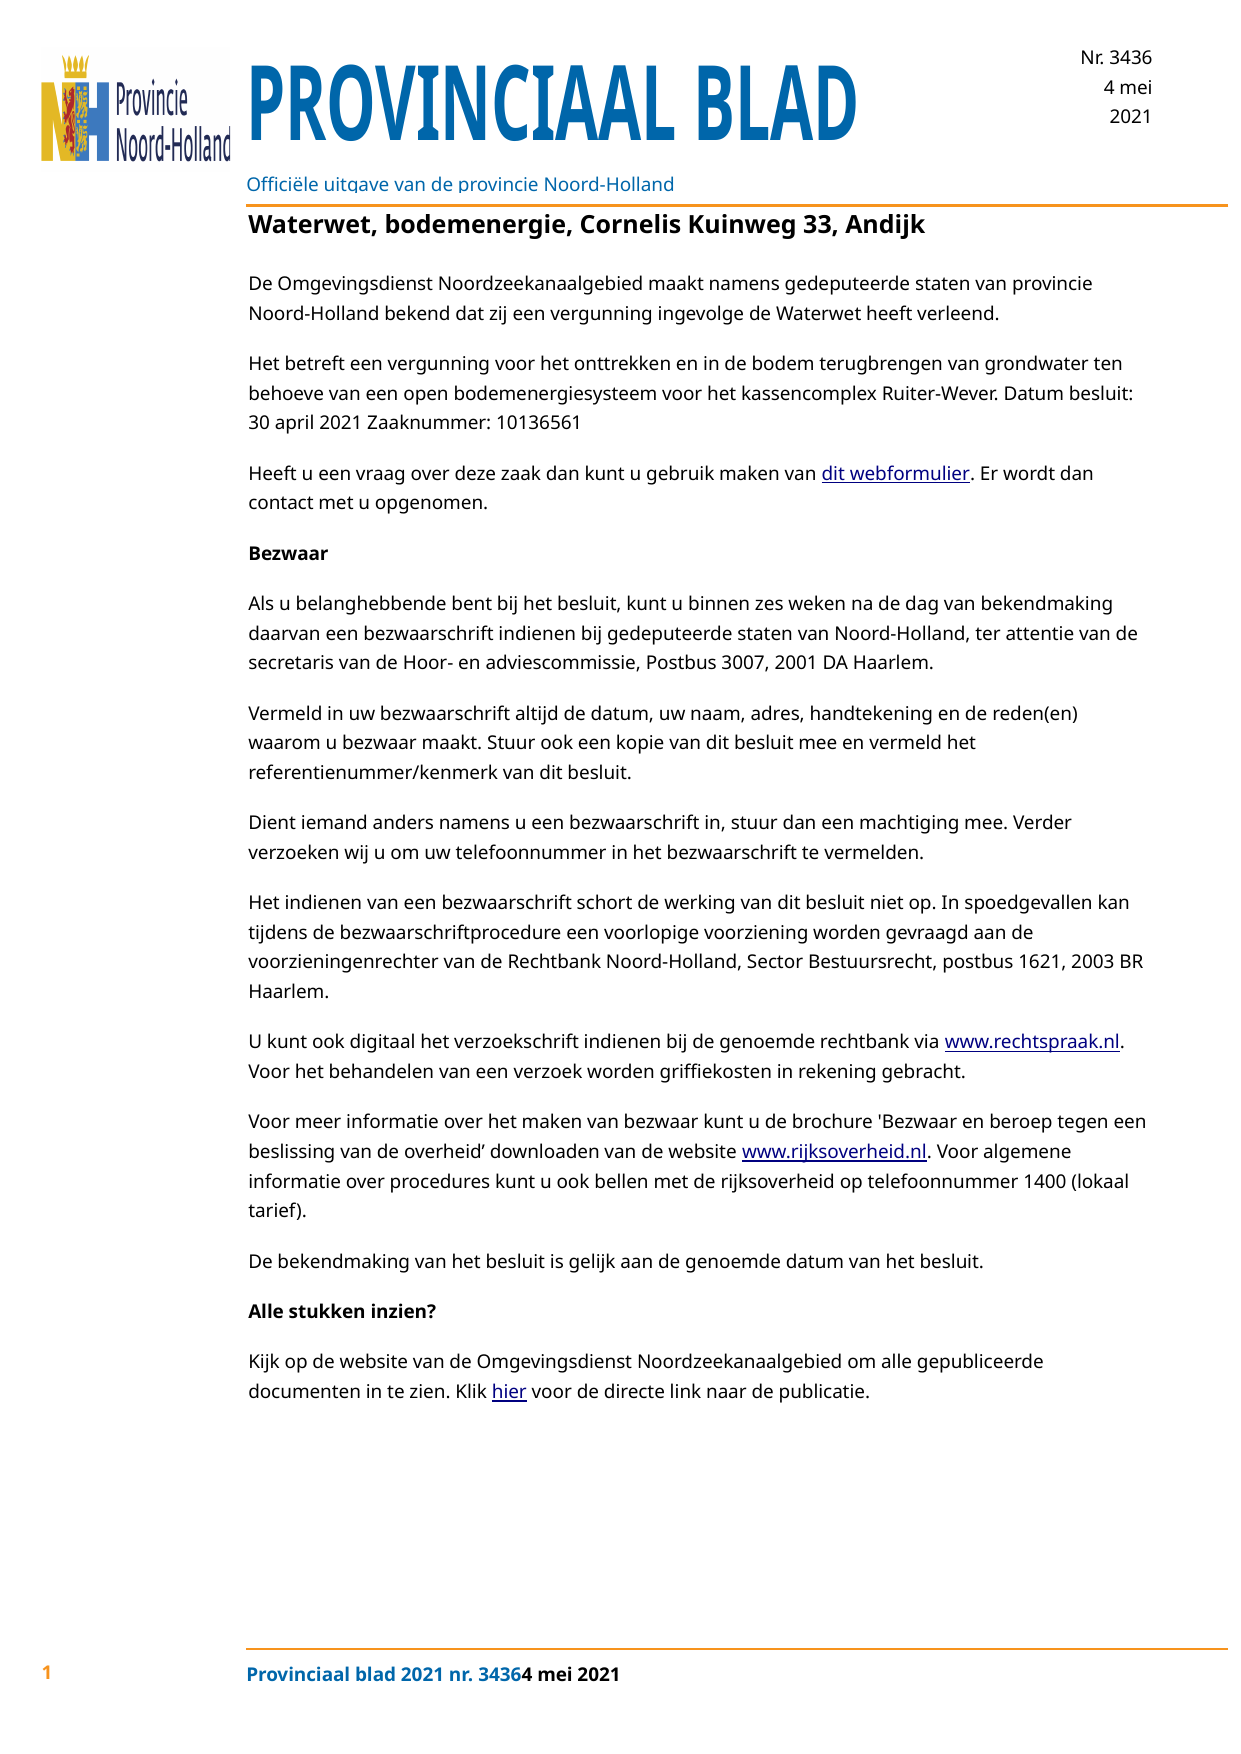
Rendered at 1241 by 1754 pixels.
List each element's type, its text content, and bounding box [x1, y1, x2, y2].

picture [41, 47, 231, 172]
text De bekendmaking van het besluit is gelijk aan de genoemde datum van het besluit. [248, 1248, 1152, 1273]
text Het betreft een vergunning voor het onttrekken en in de bodem terugbrengen van grondwater ten behoeve van een open bodemenergiesysteem voor het kassencomplex Ruiter-Wever. Datum besluit: 30 april 2021 Zaaknummer: 10136561 [248, 350, 1152, 435]
text Heeft u een vraag over deze zaak dan kunt u gebruik maken van dit webformulier. Er wordt dan contact met u opgenomen. [248, 460, 1152, 515]
text Als u belanghebbende bent bij het besluit, kunt u binnen zes weken na de dag van bekendmaking daarvan een bezwaarschrift indienen bij gedeputeerde staten van Noord-Holland, ter attentie van de secretaris van de Hoor- en adviescommissie, Postbus 3007, 2001 DA Haarlem. [248, 590, 1152, 675]
text Voor meer informatie over het maken van bezwaar kunt u de brochure 'Bezwaar en beroep tegen een beslissing van de overheid’ downloaden van de website www.rijksoverheid.nl. Voor algemene informatie over procedures kunt u ook bellen met de rijksoverheid op telefoonnummer 1400 (lokaal tarief). [248, 1109, 1152, 1223]
text Het indienen van een bezwaarschrift schort de werking van dit besluit niet op. In spoedgevallen kan tijdens de bezwaarschriftprocedure een voorlopige voorziening worden gevraagd aan de voorzieningenrechter van de Rechtbank Noord-Holland, Sector Bestuursrecht, postbus 1621, 2003 BR Haarlem. [248, 889, 1152, 1004]
text Waterwet, bodemenergie, Cornelis Kuinweg 33, Andijk [248, 207, 1152, 241]
text Alle stukken inzien? [248, 1298, 1152, 1324]
text De Omgevingsdienst Noordzeekanaalgebied maakt namens gedeputeerde staten van provincie Noord-Holland bekend dat zij een vergunning ingevolge de Waterwet heeft verleend. [248, 270, 1152, 326]
text Dient iemand anders namens u een bezwaarschrift in, stuur dan een machtiging mee. Verder verzoeken wij u om uw telefoonnummer in het bezwaarschrift te vermelden. [248, 809, 1152, 865]
text Kijk op de website van de Omgevingsdienst Noordzeekanaalgebied om alle gepubliceerde documenten in te zien. Klik hier voor de directe link naar de publicatie. [248, 1349, 1152, 1404]
text Vermeld in uw bezwaarschrift altijd de datum, uw naam, adres, handtekening en de reden(en) waarom u bezwaar maakt. Stuur ook een kopie van dit besluit mee en vermeld het referentienummer/kenmerk van dit besluit. [248, 700, 1152, 785]
text U kunt ook digitaal het verzoekschrift indienen bij de genoemde rechtbank via www.rechtspraak.nl. Voor het behandelen van een verzoek worden griffiekosten in rekening gebracht. [248, 1029, 1152, 1084]
text Bezwaar [248, 540, 1152, 566]
